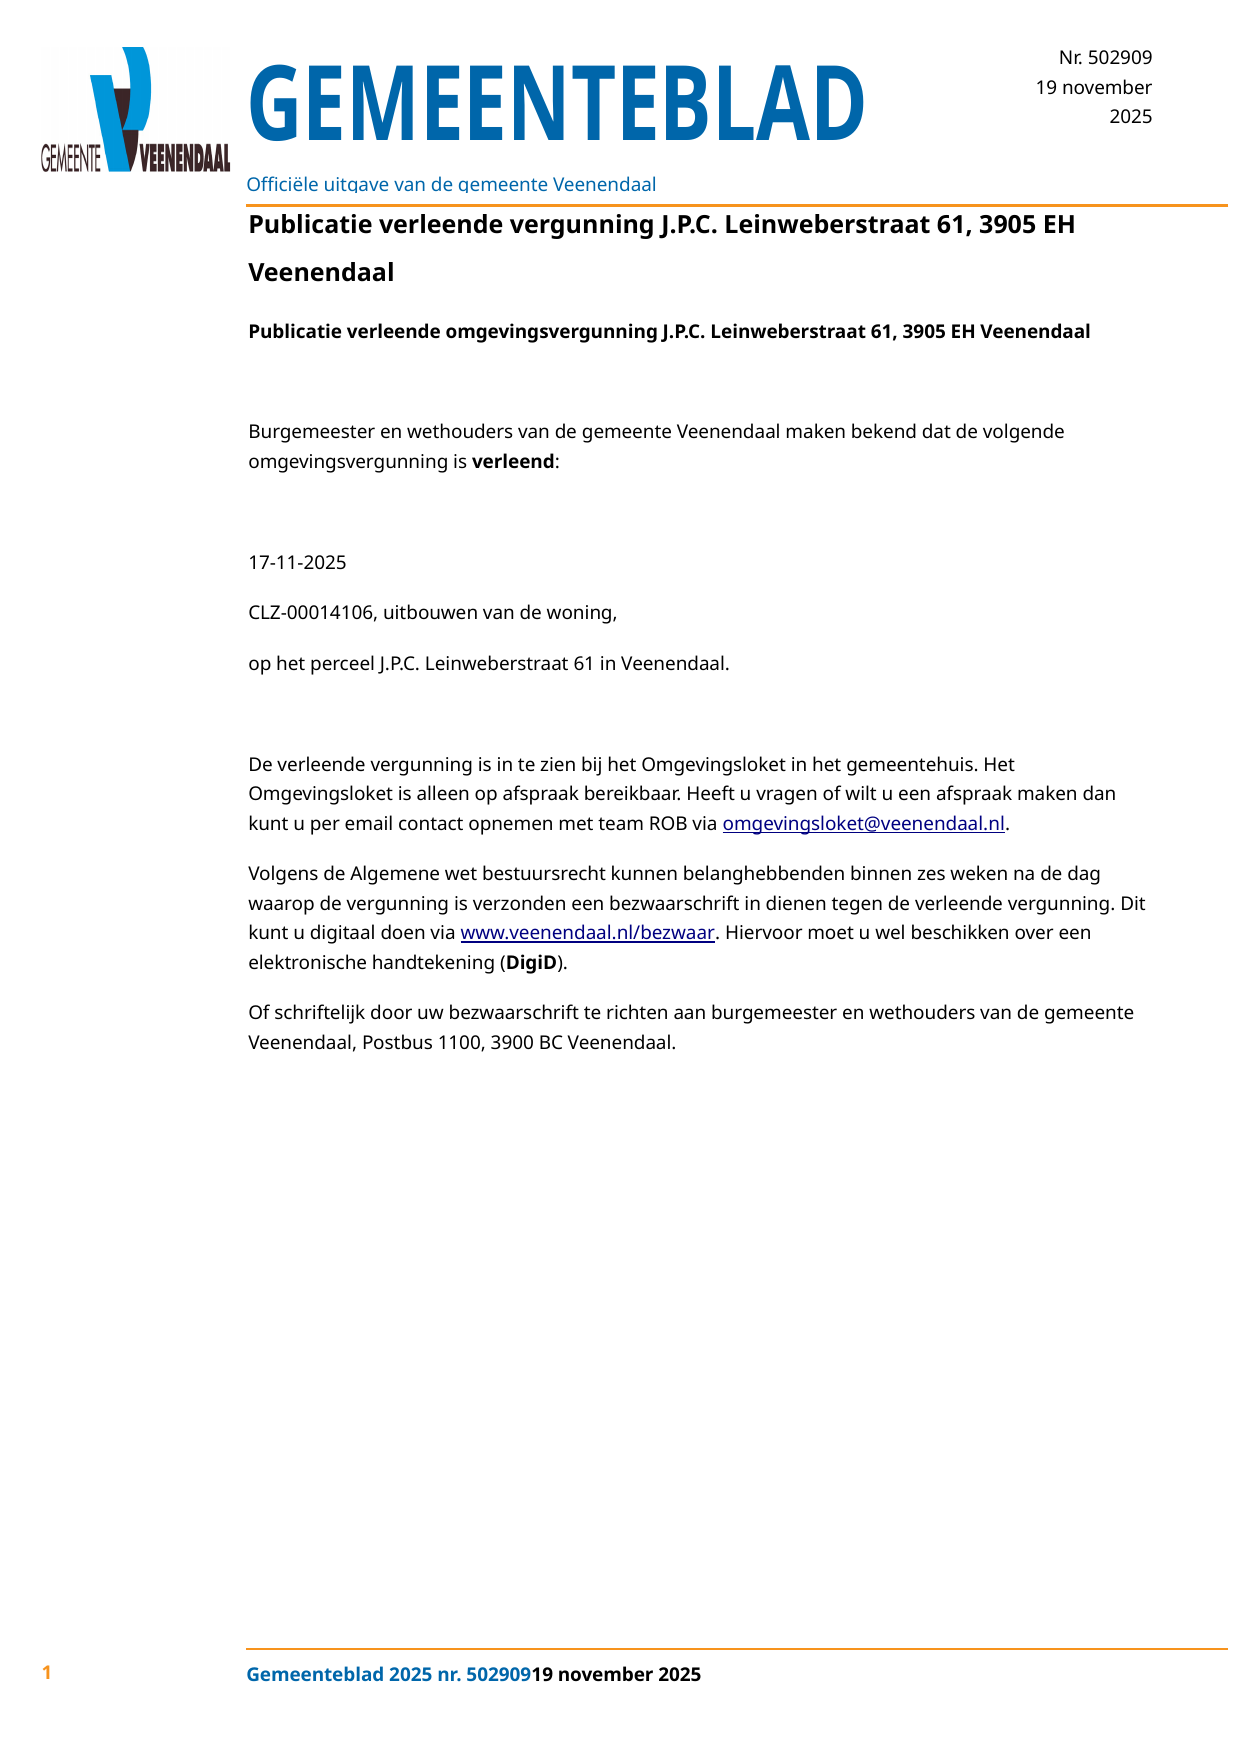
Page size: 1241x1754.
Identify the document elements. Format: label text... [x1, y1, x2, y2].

text Volgens de Algemene wet bestuursrecht kunnen belanghebbenden binnen zes weken na de dag waarop de vergunning is verzonden een bezwaarschrift in dienen tegen de verleende vergunning. Dit kunt u digitaal doen via www.veenendaal.nl/bezwaar. Hiervoor moet u wel beschikken over een elektronische handtekening (DigiD). [248, 860, 1152, 975]
text CLZ-00014106, uitbouwen van de woning, [248, 599, 1152, 625]
text op het perceel J.P.C. Leinweberstraat 61 in Veenendaal. [248, 650, 1152, 676]
text Of schriftelijk door uw bezwaarschrift te richten aan burgemeester en wethouders van de gemeente Veenendaal, Postbus 1100, 3900 BC Veenendaal. [248, 999, 1152, 1055]
text De verleende vergunning is in te zien bij het Omgevingsloket in het gemeentehuis. Het Omgevingsloket is alleen op afspraak bereikbaar. Heeft u vragen of wilt u een afspraak maken dan kunt u per email contact opnemen met team ROB via omgevingsloket@veenendaal.nl. [248, 751, 1152, 836]
text 17-11-2025 [248, 549, 1152, 575]
text Burgemeester en wethouders van de gemeente Veenendaal maken bekend dat de volgende omgevingsvergunning is verleend: [248, 419, 1152, 474]
picture [123, 47, 231, 172]
picture [41, 47, 130, 172]
text Publicatie verleende vergunning J.P.C. Leinweberstraat 61, 3905 EH Veenendaal [248, 207, 1152, 288]
text Publicatie verleende omgevingsvergunning J.P.C. Leinweberstraat 61, 3905 EH Veenendaal [248, 318, 1152, 344]
